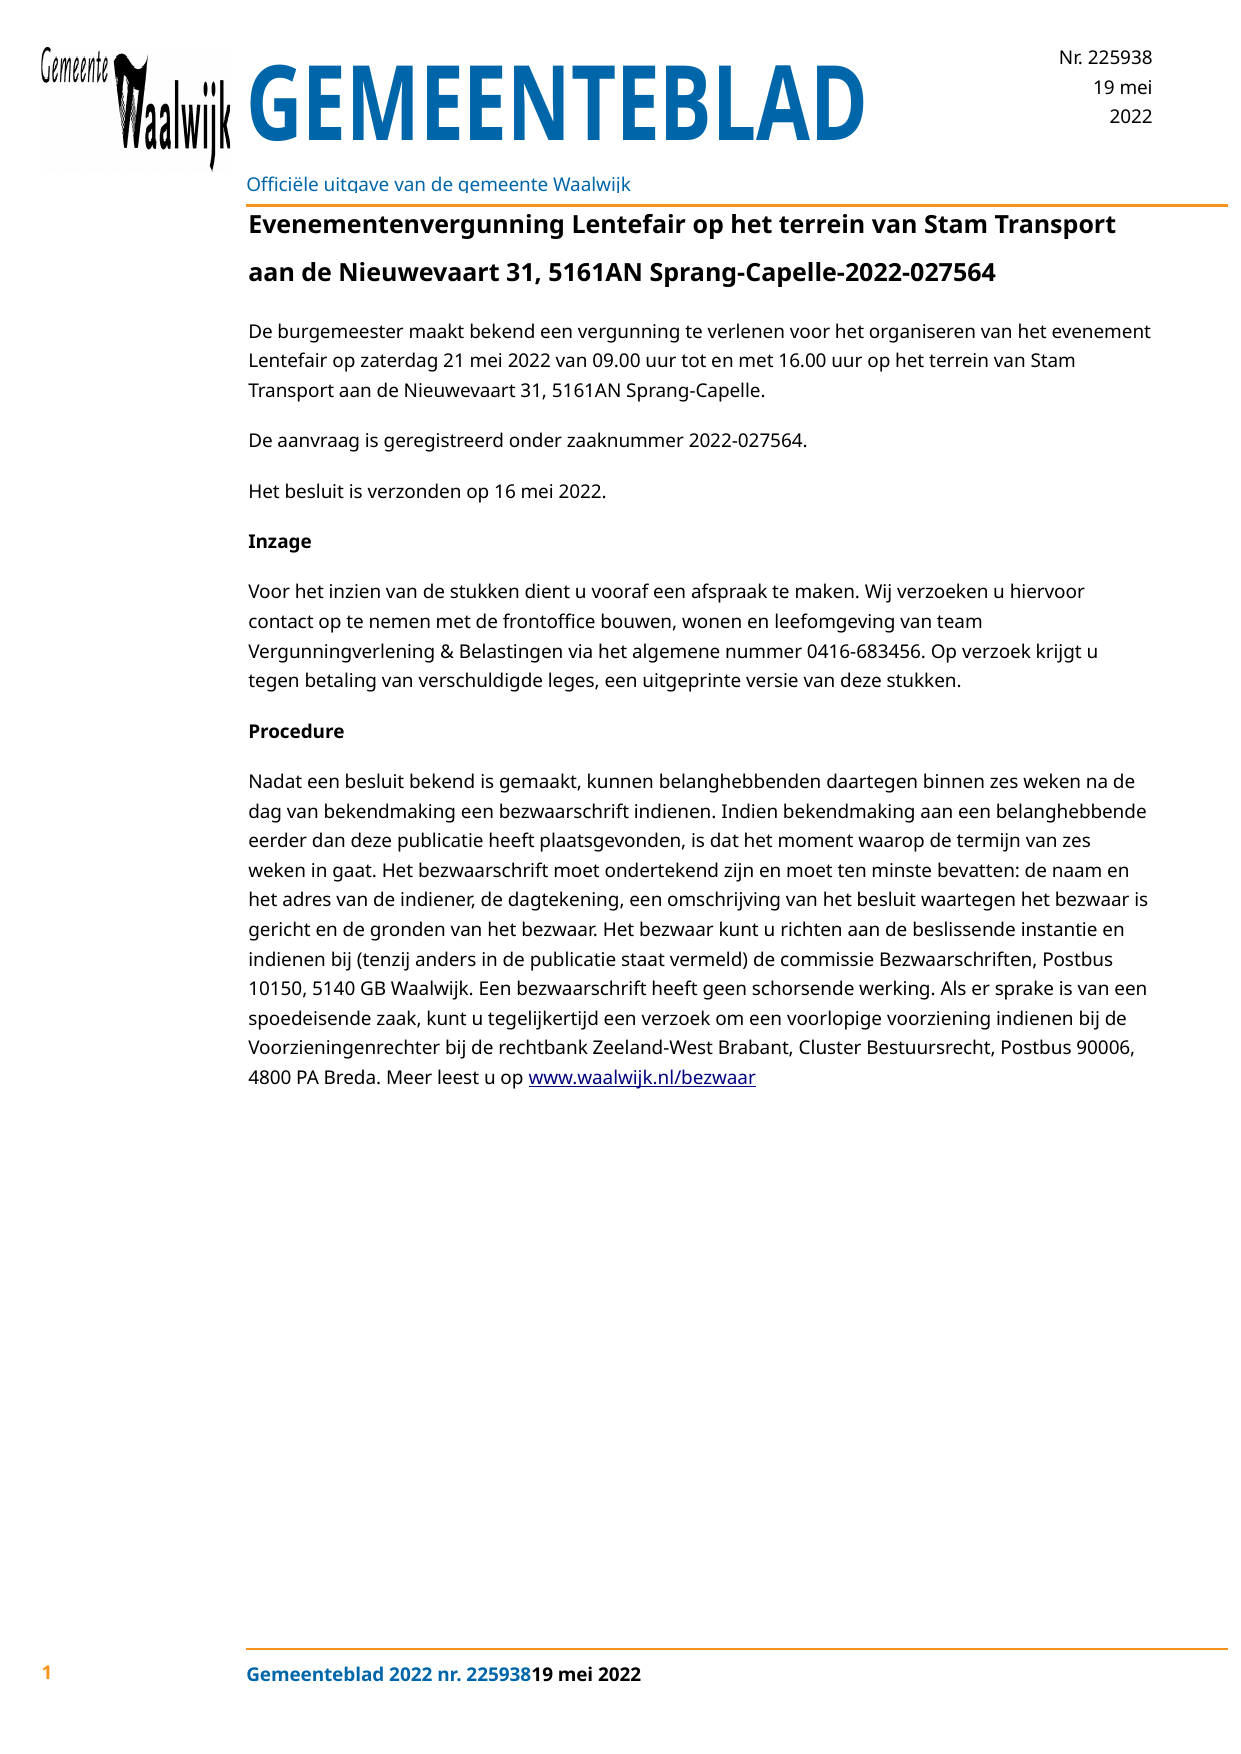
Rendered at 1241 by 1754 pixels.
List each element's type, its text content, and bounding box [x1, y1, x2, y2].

text Inzage [248, 528, 1152, 554]
text Nadat een besluit bekend is gemaakt, kunnen belanghebbenden daartegen binnen zes weken na de dag van bekendmaking een bezwaarschrift indienen. Indien bekendmaking aan een belanghebbende eerder dan deze publicatie heeft plaatsgevonden, is dat het moment waarop de termijn van zes weken in gaat. Het bezwaarschrift moet ondertekend zijn en moet ten minste bevatten: de naam en het adres van de indiener, de dagtekening, een omschrijving van het besluit waartegen het bezwaar is gericht en de gronden van het bezwaar. Het bezwaar kunt u richten aan de beslissende instantie en indienen bij (tenzij anders in de publicatie staat vermeld) de commissie Bezwaarschriften, Postbus 10150, 5140 GB Waalwijk. Een bezwaarschrift heeft geen schorsende werking. Als er sprake is van een spoedeisende zaak, kunt u tegelijkertijd een verzoek om een voorlopige voorziening indienen bij de Voorzieningenrechter bij de rechtbank Zeeland-West Brabant, Cluster Bestuursrecht, Postbus 90006, 4800 PA Breda. Meer leest u op www.waalwijk.nl/bezwaar [248, 768, 1152, 1090]
text Voor het inzien van de stukken dient u vooraf een afspraak te maken. Wij verzoeken u hiervoor contact op te nemen met de frontoffice bouwen, wonen en leefomgeving van team Vergunningverlening & Belastingen via het algemene nummer 0416-683456. Op verzoek krijgt u tegen betaling van verschuldigde leges, een uitgeprinte versie van deze stukken. [248, 579, 1152, 693]
picture [41, 47, 231, 172]
text De burgemeester maakt bekend een vergunning te verlenen voor het organiseren van het evenement Lentefair op zaterdag 21 mei 2022 van 09.00 uur tot en met 16.00 uur op het terrein van Stam Transport aan de Nieuwevaart 31, 5161AN Sprang-Capelle. [248, 318, 1152, 403]
text De aanvraag is geregistreerd onder zaaknummer 2022-027564. [248, 427, 1152, 453]
text Evenementenvergunning Lentefair op het terrein van Stam Transport aan de Nieuwevaart 31, 5161AN Sprang-Capelle-2022-027564 [248, 207, 1152, 288]
text Het besluit is verzonden op 16 mei 2022. [248, 478, 1152, 504]
text Procedure [248, 718, 1152, 744]
